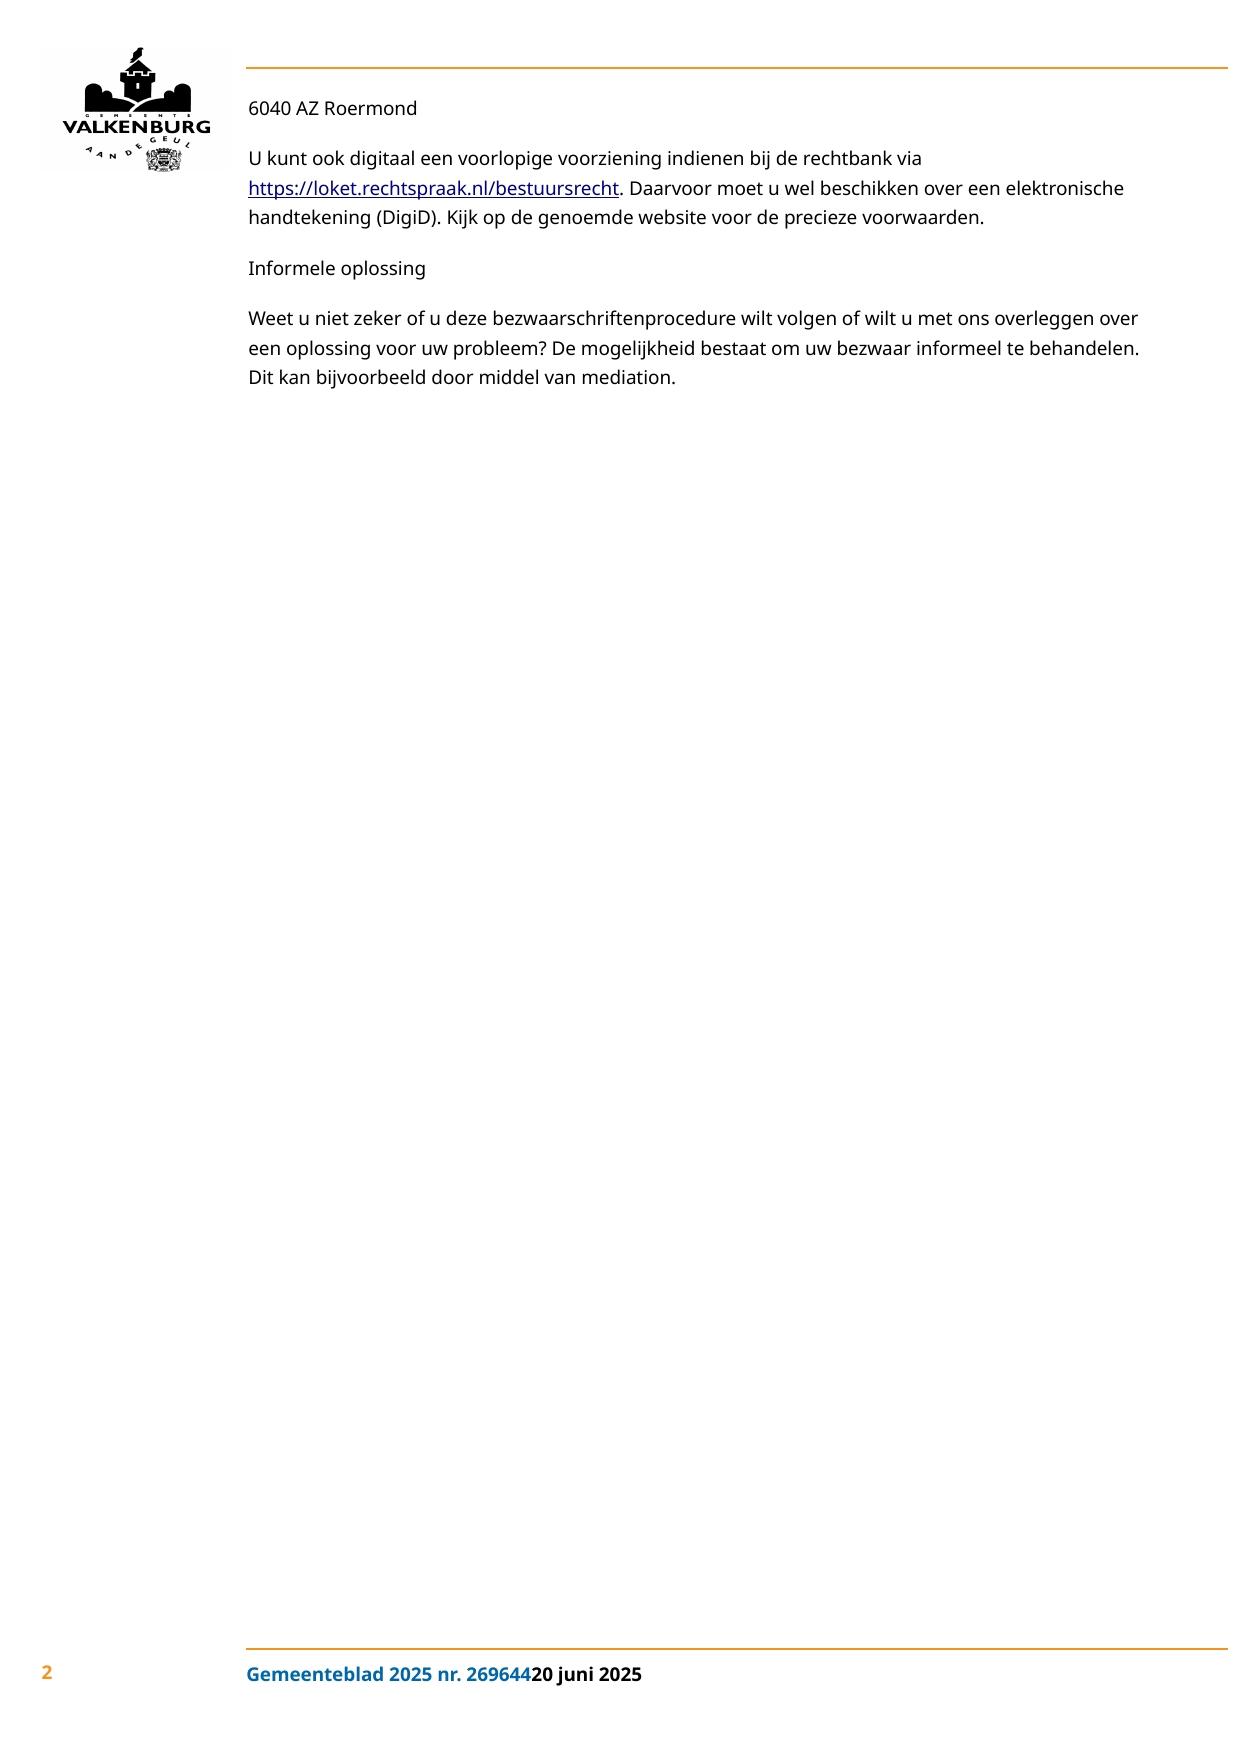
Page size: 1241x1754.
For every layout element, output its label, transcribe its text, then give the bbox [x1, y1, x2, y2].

text Informele oplossing [248, 255, 1152, 281]
picture [41, 47, 231, 172]
text U kunt ook digitaal een voorlopige voorziening indienen bij de rechtbank via https://loket.rechtspraak.nl/bestuursrecht. Daarvoor moet u wel beschikken over een elektronische handtekening (DigiD). Kijk op de genoemde website voor de precieze voorwaarden. [248, 145, 1152, 230]
text Weet u niet zeker of u deze bezwaarschriftenprocedure wilt volgen of wilt u met ons overleggen over een oplossing voor uw probleem? De mogelijkheid bestaat om uw bezwaar informeel te behandelen. Dit kan bijvoorbeeld door middel van mediation. [248, 305, 1152, 390]
text 6040 AZ Roermond [248, 95, 1152, 121]
